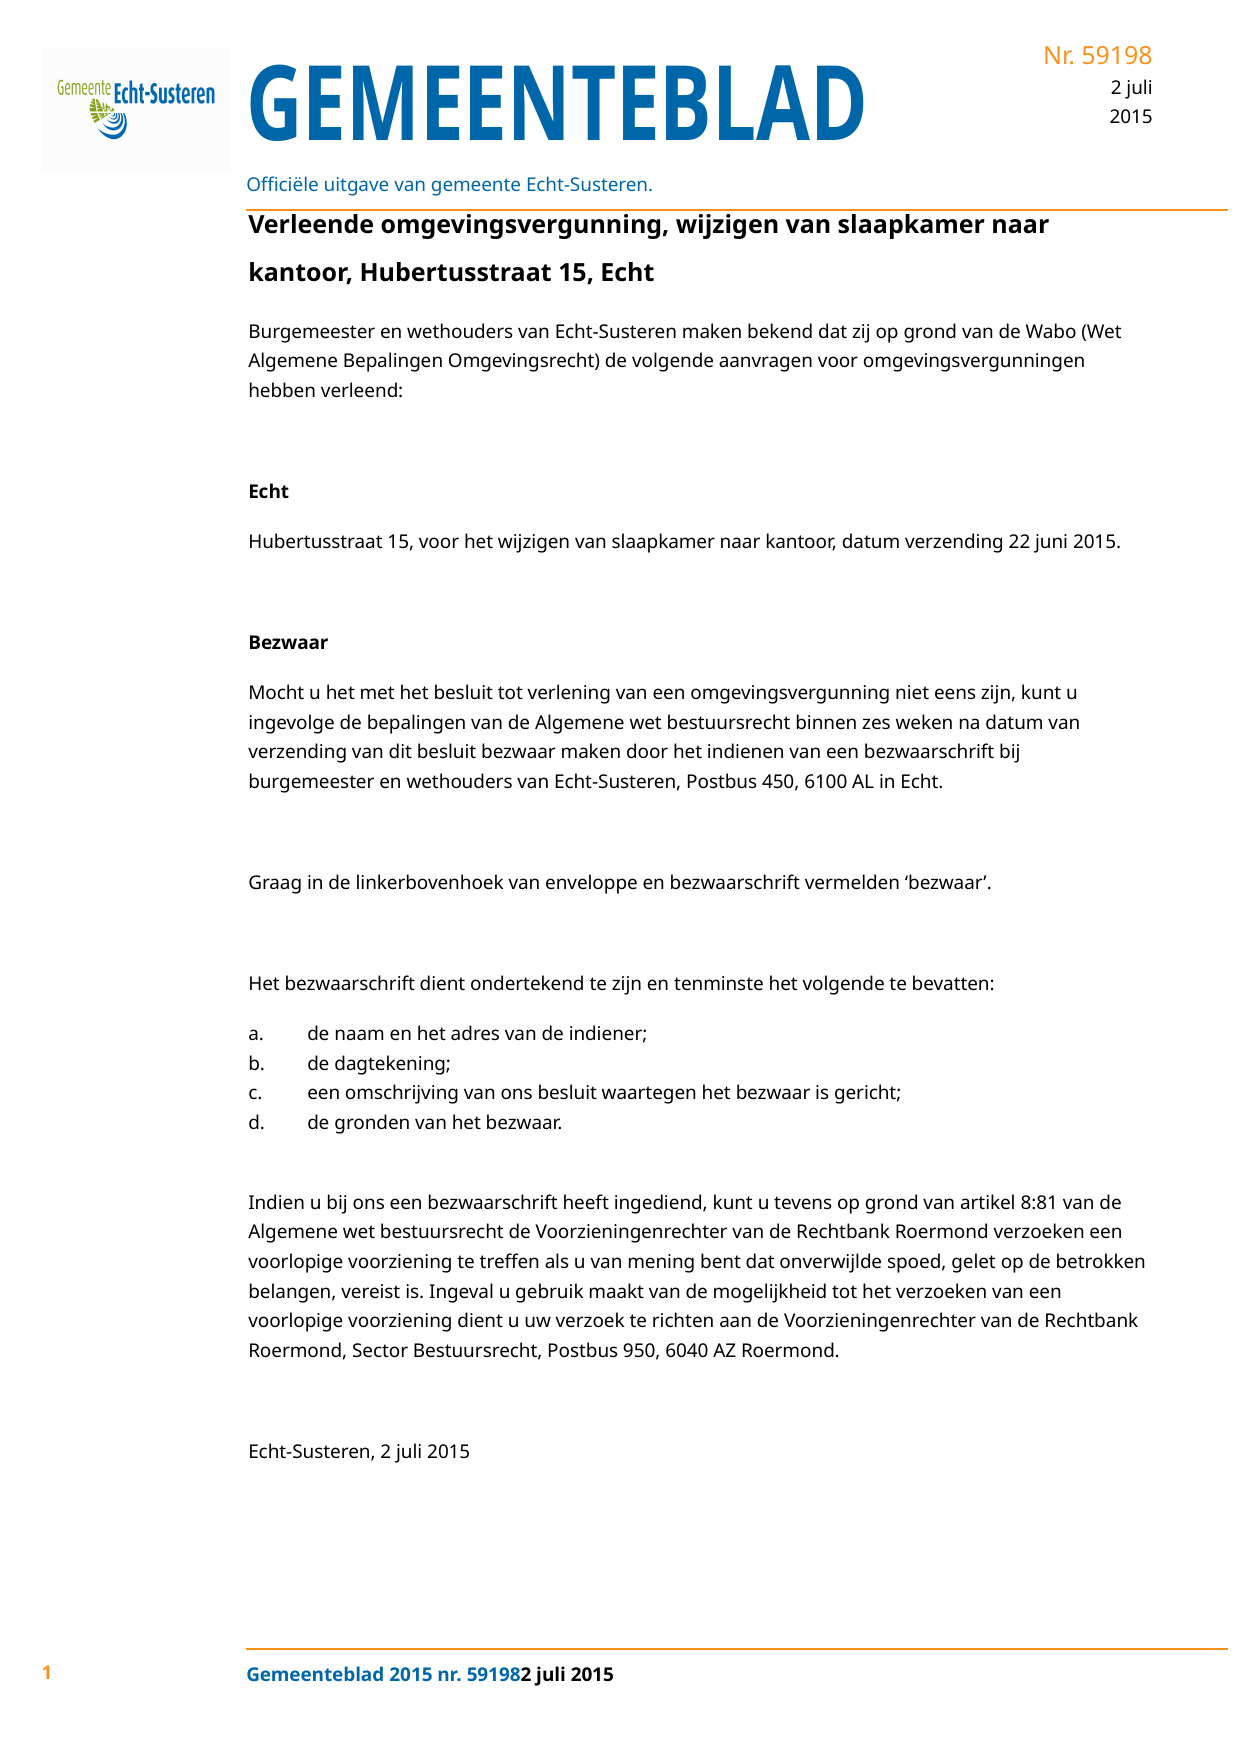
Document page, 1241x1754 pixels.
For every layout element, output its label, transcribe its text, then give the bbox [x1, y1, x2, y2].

list de naam en het adres van de indiener; [248, 1020, 1152, 1046]
text Indien u bij ons een bezwaarschrift heeft ingediend, kunt u tevens op grond van artikel 8:81 van de Algemene wet bestuursrecht de Voorzieningenrechter van de Rechtbank Roermond verzoeken een voorlopige voorziening te treffen als u van mening bent dat onverwijlde spoed, gelet op de betrokken belangen, vereist is. Ingeval u gebruik maakt van de mogelijkheid tot het verzoeken van een voorlopige voorziening dient u uw verzoek te richten aan de Voorzieningenrechter van de Rechtbank Roermond, Sector Bestuursrecht, Postbus 950, 6040 AZ Roermond. [248, 1189, 1152, 1363]
picture [41, 47, 231, 172]
text Het bezwaarschrift dient ondertekend te zijn en tenminste het volgende te bevatten: [248, 970, 1152, 996]
text Graag in de linkerbovenhoek van enveloppe en bezwaarschrift vermelden ‘bezwaar’. [248, 869, 1152, 895]
text Burgemeester en wethouders van Echt-Susteren maken bekend dat zij op grond van de Wabo (Wet Algemene Bepalingen Omgevingsrecht) de volgende aanvragen voor omgevingsvergunningen hebben verleend: [248, 318, 1152, 403]
list de dagtekening; [248, 1050, 1152, 1076]
text Verleende omgevingsvergunning, wijzigen van slaapkamer naar kantoor, Hubertusstraat 15, Echt [248, 211, 1152, 288]
text Echt-Susteren, 2 juli 2015 [248, 1438, 1152, 1464]
list de gronden van het bezwaar. [248, 1109, 1152, 1135]
text Echt [248, 478, 1152, 504]
text Bezwaar [248, 629, 1152, 655]
text Hubertusstraat 15, voor het wijzigen van slaapkamer naar kantoor, datum verzending 22 juni 2015. [248, 528, 1152, 554]
text Mocht u het met het besluit tot verlening van een omgevingsvergunning niet eens zijn, kunt u ingevolge de bepalingen van de Algemene wet bestuursrecht binnen zes weken na datum van verzending van dit besluit bezwaar maken door het indienen van een bezwaarschrift bij burgemeester en wethouders van Echt-Susteren, Postbus 450, 6100 AL in Echt. [248, 679, 1152, 794]
list een omschrijving van ons besluit waartegen het bezwaar is gericht; [248, 1079, 1152, 1105]
